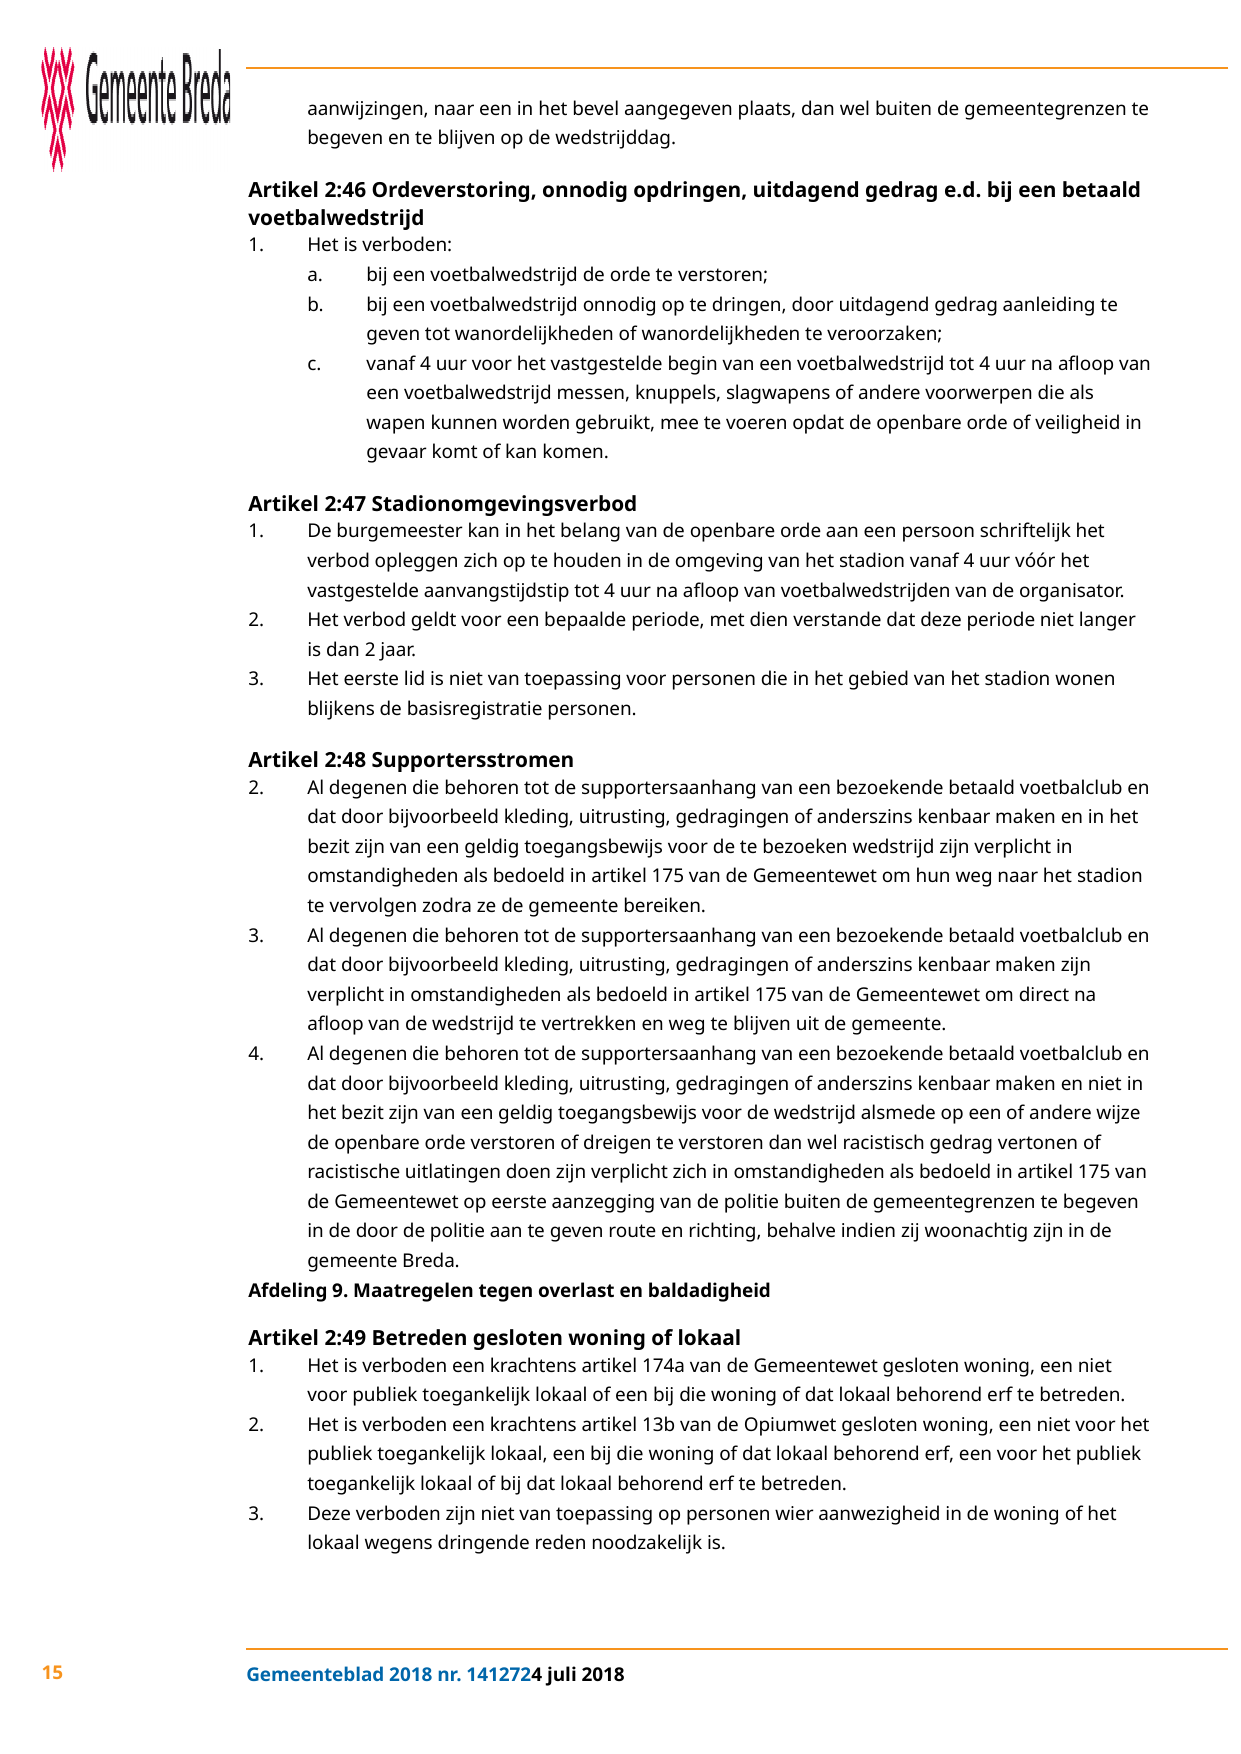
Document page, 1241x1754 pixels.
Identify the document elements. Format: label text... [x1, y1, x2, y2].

list Het is verboden een krachtens artikel 13b van de Opiumwet gesloten woning, een niet voor het publiek toegankelijk lokaal, een bij die woning of dat lokaal behorend erf, een voor het publiek toegankelijk lokaal of bij dat lokaal behorend erf te betreden. [248, 1411, 1152, 1496]
list bij een voetbalwedstrijd de orde te verstoren; [307, 261, 1152, 287]
list Al degenen die behoren tot de supportersaanhang van een bezoekende betaald voetbalclub en dat door bijvoorbeeld kleding, uitrusting, gedragingen of anderszins kenbaar maken zijn verplicht in omstandigheden als bedoeld in artikel 175 van de Gemeentewet om direct na afloop van de wedstrijd te vertrekken en weg te blijven uit de gemeente. [248, 922, 1152, 1036]
list De burgemeester kan in het belang van de openbare orde aan een persoon schriftelijk het verbod opleggen zich op te houden in de omgeving van het stadion vanaf 4 uur vóór het vastgestelde aanvangstijdstip tot 4 uur na afloop van voetbalwedstrijden van de organisator. [248, 518, 1152, 602]
list vanaf 4 uur voor het vastgestelde begin van een voetbalwedstrijd tot 4 uur na afloop van een voetbalwedstrijd messen, knuppels, slagwapens of andere voorwerpen die als wapen kunnen worden gebruikt, mee te voeren opdat de openbare orde of veiligheid in gevaar komt of kan komen. [307, 350, 1152, 464]
text Afdeling 9. Maatregelen tegen overlast en baldadigheid [248, 1277, 1152, 1303]
list Deze verboden zijn niet van toepassing op personen wier aanwezigheid in de woning of het lokaal wegens dringende reden noodzakelijk is. [248, 1500, 1152, 1555]
text Artikel 2:49 Betreden gesloten woning of lokaal [248, 1323, 1152, 1352]
list Al degenen die behoren tot de supportersaanhang van een bezoekende betaald voetbalclub en dat door bijvoorbeeld kleding, uitrusting, gedragingen of anderszins kenbaar maken en niet in het bezit zijn van een geldig toegangsbewijs voor de wedstrijd alsmede op een of andere wijze de openbare orde verstoren of dreigen te verstoren dan wel racistisch gedrag vertonen of racistische uitlatingen doen zijn verplicht zich in omstandigheden als bedoeld in artikel 175 van de Gemeentewet op eerste aanzegging van de politie buiten de gemeentegrenzen te begeven in de door de politie aan te geven route en richting, behalve indien zij woonachtig zijn in de gemeente Breda. [248, 1040, 1152, 1273]
list aanwijzingen, naar een in het bevel aangegeven plaats, dan wel buiten de gemeentegrenzen te begeven en te blijven op de wedstrijddag. [248, 95, 1152, 150]
list Het is verboden: [248, 232, 1152, 257]
list bij een voetbalwedstrijd onnodig op te dringen, door uitdagend gedrag aanleiding te geven tot wanordelijkheden of wanordelijkheden te veroorzaken; [307, 291, 1152, 346]
list Al degenen die behoren tot de supportersaanhang van een bezoekende betaald voetbalclub en dat door bijvoorbeeld kleding, uitrusting, gedragingen of anderszins kenbaar maken en in het bezit zijn van een geldig toegangsbewijs voor de te bezoeken wedstrijd zijn verplicht in omstandigheden als bedoeld in artikel 175 van de Gemeentewet om hun weg naar het stadion te vervolgen zodra ze de gemeente bereiken. [248, 774, 1152, 918]
text Artikel 2:47 Stadionomgevingsverbod [248, 489, 1152, 518]
picture [41, 47, 231, 172]
list Het is verboden een krachtens artikel 174a van de Gemeentewet gesloten woning, een niet voor publiek toegankelijk lokaal of een bij die woning of dat lokaal behorend erf te betreden. [248, 1352, 1152, 1407]
list Het eerste lid is niet van toepassing voor personen die in het gebied van het stadion wonen blijkens de basisregistratie personen. [248, 666, 1152, 721]
list Het verbod geldt voor een bepaalde periode, met dien verstande dat deze periode niet langer is dan 2 jaar. [248, 606, 1152, 662]
text Artikel 2:46 Ordeverstoring, onnodig opdringen, uitdagend gedrag e.d. bij een betaald voetbalwedstrijd [248, 175, 1152, 232]
text Artikel 2:48 Supportersstromen [248, 746, 1152, 774]
